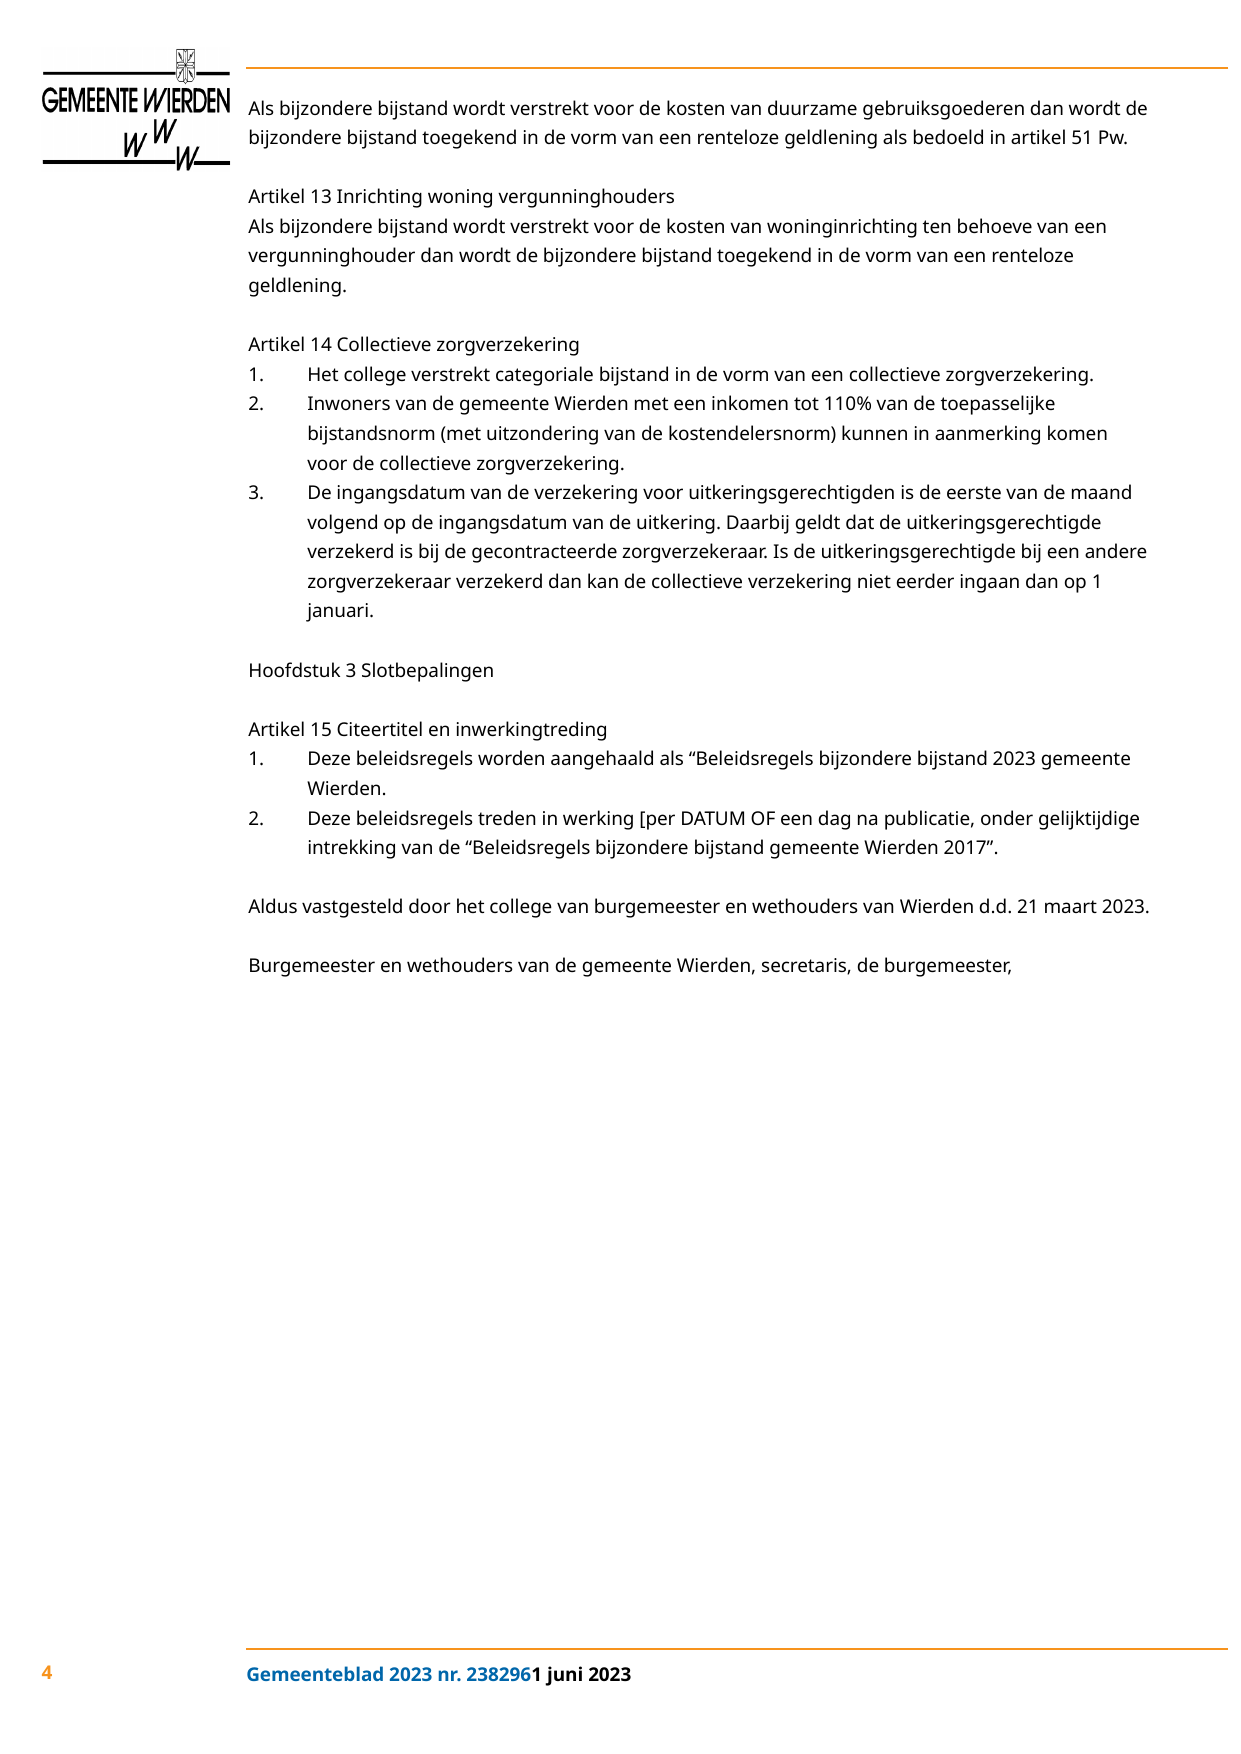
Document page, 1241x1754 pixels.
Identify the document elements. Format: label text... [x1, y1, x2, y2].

list Het college verstrekt categoriale bijstand in de vorm van een collectieve zorgverzekering. [248, 361, 1152, 387]
text Als bijzondere bijstand wordt verstrekt voor de kosten van woninginrichting ten behoeve van een vergunninghouder dan wordt de bijzondere bijstand toegekend in de vorm van een renteloze geldlening. [248, 213, 1152, 298]
list Deze beleidsregels treden in werking [per DATUM OF een dag na publicatie, onder gelijktijdige intrekking van de “Beleidsregels bijzondere bijstand gemeente Wierden 2017”. [248, 805, 1152, 860]
text Artikel 15 Citeertitel en inwerkingtreding [248, 716, 1152, 742]
text Aldus vastgesteld door het college van burgemeester en wethouders van Wierden d.d. 21 maart 2023. [248, 893, 1152, 919]
list Deze beleidsregels worden aangehaald als “Beleidsregels bijzondere bijstand 2023 gemeente Wierden. [248, 746, 1152, 801]
list De ingangsdatum van de verzekering voor uitkeringsgerechtigden is de eerste van de maand volgend op de ingangsdatum van de uitkering. Daarbij geldt dat de uitkeringsgerechtigde verzekerd is bij de gecontracteerde zorgverzekeraar. Is de uitkeringsgerechtigde bij een andere zorgverzekeraar verzekerd dan kan de collectieve verzekering niet eerder ingaan dan op 1 januari. [248, 479, 1152, 623]
text Artikel 14 Collectieve zorgverzekering [248, 331, 1152, 357]
text Als bijzondere bijstand wordt verstrekt voor de kosten van duurzame gebruiksgoederen dan wordt de bijzondere bijstand toegekend in de vorm van een renteloze geldlening als bedoeld in artikel 51 Pw. [248, 95, 1152, 150]
picture [41, 47, 231, 172]
list Inwoners van de gemeente Wierden met een inkomen tot 110% van de toepasselijke bijstandsnorm (met uitzondering van de kostendelersnorm) kunnen in aanmerking komen voor de collectieve zorgverzekering. [248, 391, 1152, 476]
text Burgemeester en wethouders van de gemeente Wierden, secretaris, de burgemeester, [248, 953, 1152, 978]
text Artikel 13 Inrichting woning vergunninghouders [248, 183, 1152, 209]
text Hoofdstuk 3 Slotbepalingen [248, 657, 1152, 683]
